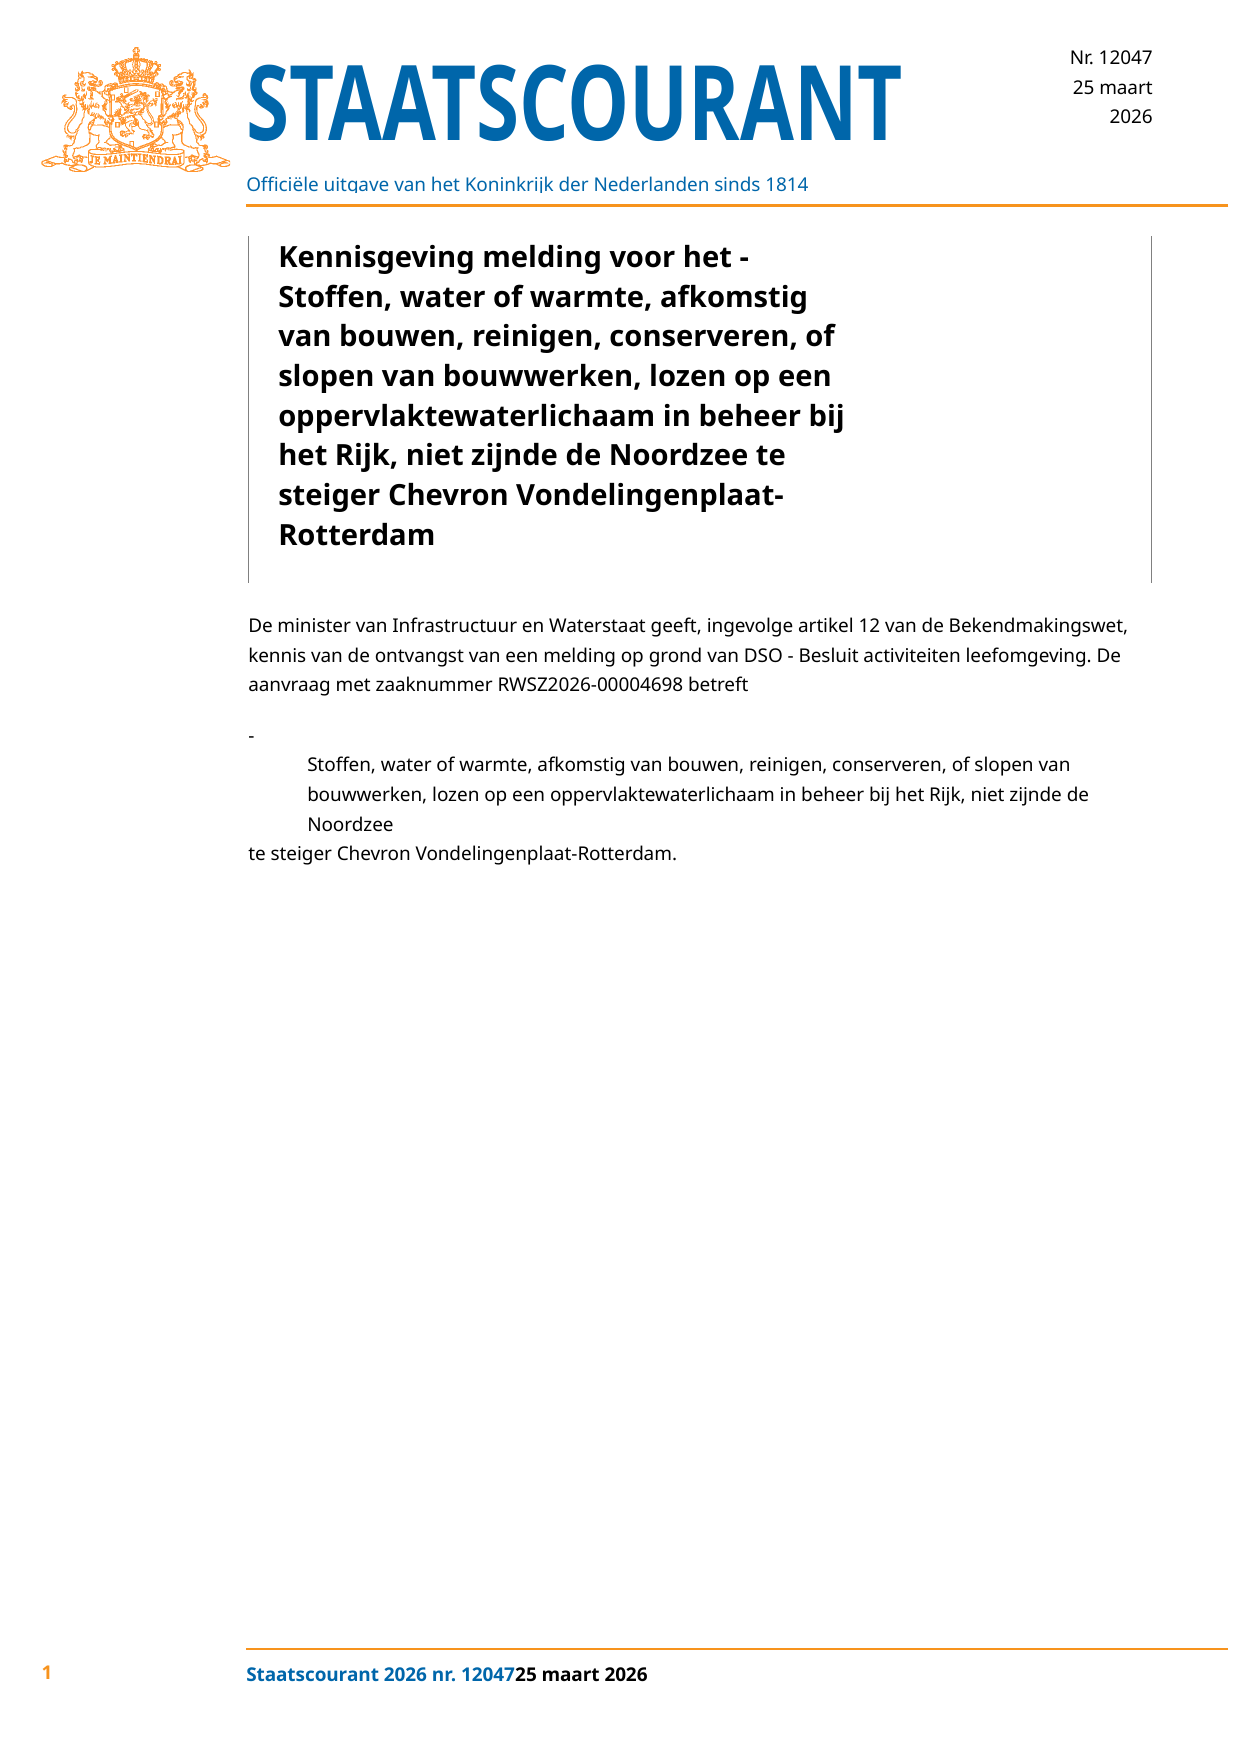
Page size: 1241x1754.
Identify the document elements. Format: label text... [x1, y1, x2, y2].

table_header [1090, 236, 1151, 413]
text te steiger Chevron Vondelingenplaat-Rotterdam. [248, 840, 1152, 866]
table_header [850, 236, 912, 413]
table_header [850, 414, 1151, 583]
picture [41, 47, 231, 172]
text De minister van Infrastructuur en Waterstaat geeft, ingevolge artikel 12 van de Bekendmakingswet, kennis van de ontvangst van een melding op grond van DSO - Besluit activiteiten leefomgeving. De aanvraag met zaaknummer RWSZ2026-00004698 betreft [248, 612, 1152, 697]
list Stoffen, water of warmte, afkomstig van bouwen, reinigen, conserveren, of slopen van bouwwerken, lozen op een oppervlaktewaterlichaam in beheer bij het Rijk, niet zijnde de Noordzee [248, 752, 1152, 836]
table_header Kennisgeving melding voor het -Stoffen, water of warmte, afkomstig van bouwen, reinigen, conserveren, of slopen van bouwwerken, lozen op een oppervlaktewaterlichaam in beheer bij het Rijk, niet zijnde de Noordzee te steiger Chevron Vondelingenplaat-Rotterdam [249, 236, 850, 583]
picture [912, 236, 1090, 414]
